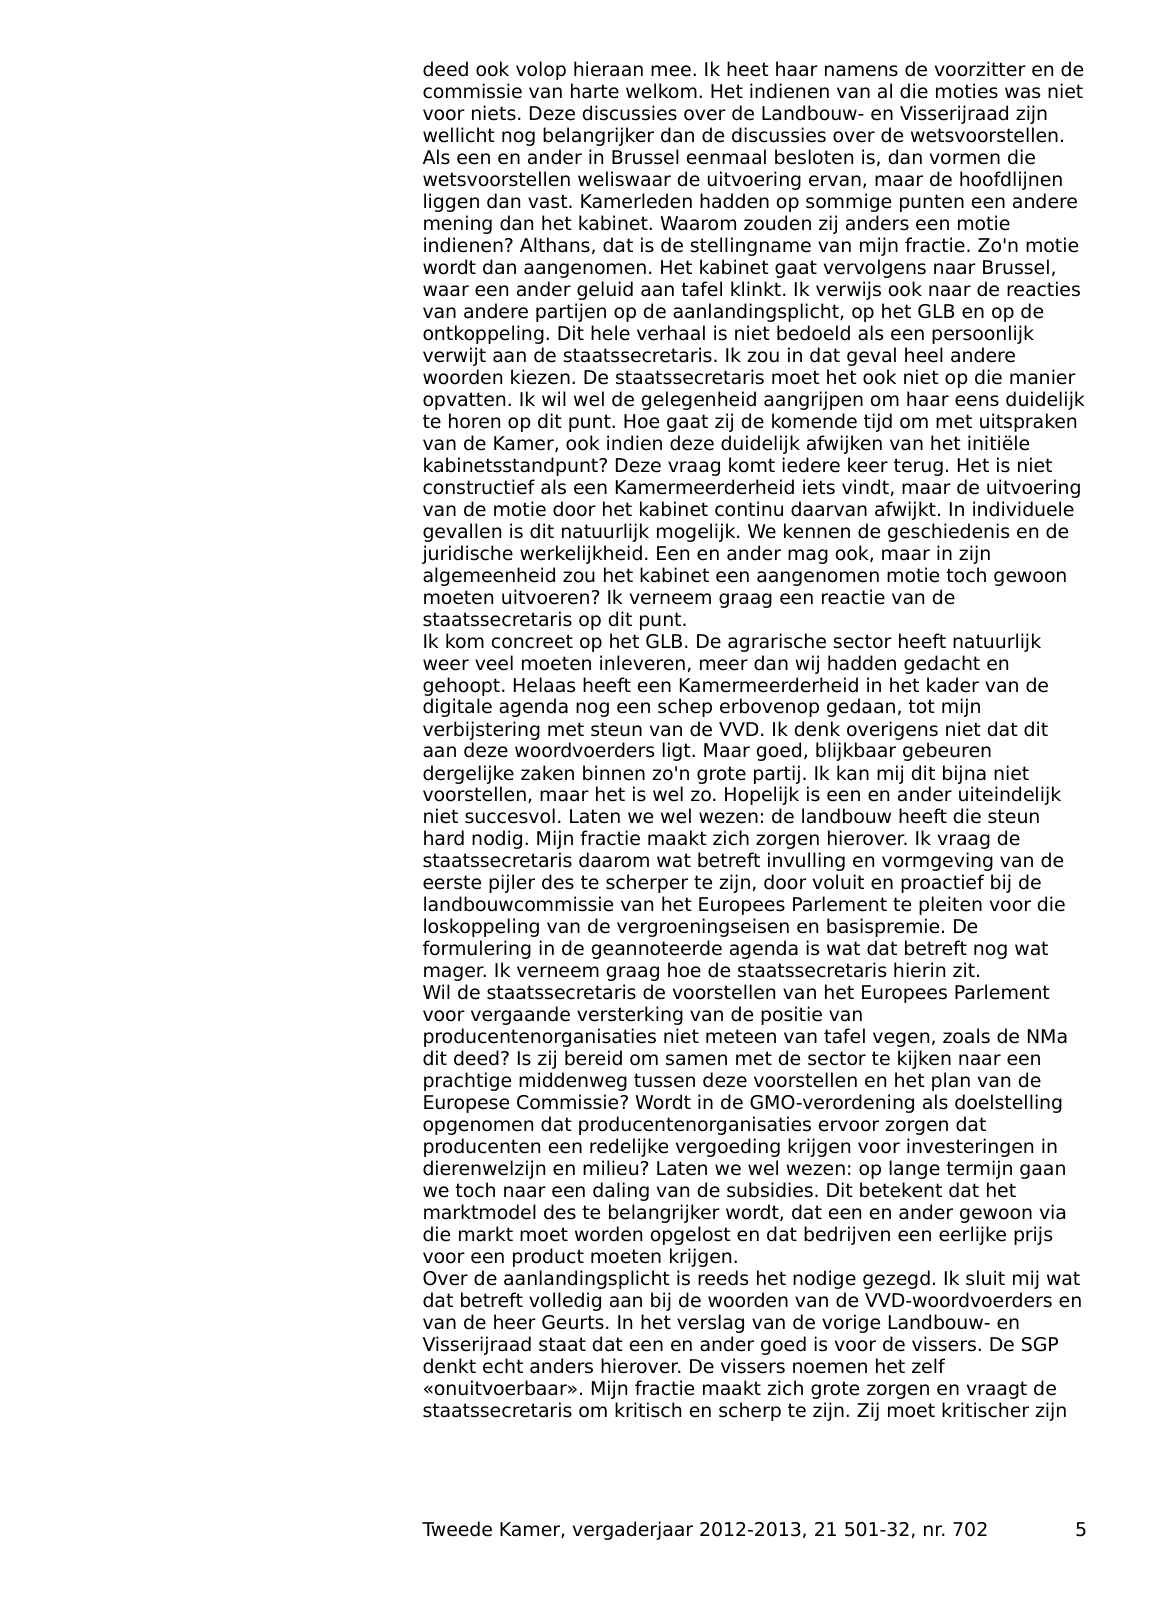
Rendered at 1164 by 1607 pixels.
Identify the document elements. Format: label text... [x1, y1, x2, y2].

text deed ook volop hieraan mee. Ik heet haar namens de voorzitter en de commissie van harte welkom. Het indienen van al die moties was niet voor niets. Deze discussies over de Landbouw- en Visserijraad zijn wellicht nog belangrijker dan de discussies over de wetsvoorstellen. Als een en ander in Brussel eenmaal besloten is, dan vormen die wetsvoorstellen weliswaar de uitvoering ervan, maar de hoofdlijnen liggen dan vast. Kamerleden hadden op sommige punten een andere mening dan het kabinet. Waarom zouden zij anders een motie indienen? Althans, dat is de stellingname van mijn fractie. Zo'n motie wordt dan aangenomen. Het kabinet gaat vervolgens naar Brussel, waar een ander geluid aan tafel klinkt. Ik verwijs ook naar de reacties van andere partijen op de aanlandingsplicht, op het GLB en op de ontkoppeling. Dit hele verhaal is niet bedoeld als een persoonlijk verwijt aan de staatssecretaris. Ik zou in dat geval heel andere woorden kiezen. De staatssecretaris moet het ook niet op die manier opvatten. Ik wil wel de gelegenheid aangrijpen om haar eens duidelijk te horen op dit punt. Hoe gaat zij de komende tijd om met uitspraken van de Kamer, ook indien deze duidelijk afwijken van het initiële kabinetsstandpunt? Deze vraag komt iedere keer terug. Het is niet constructief als een Kamermeerderheid iets vindt, maar de uitvoering van de motie door het kabinet continu daarvan afwijkt. In individuele gevallen is dit natuurlijk mogelijk. We kennen de geschiedenis en de juridische werkelijkheid. Een en ander mag ook, maar in zijn algemeenheid zou het kabinet een aangenomen motie toch gewoon moeten uitvoeren? Ik verneem graag een reactie van de staatssecretaris op dit punt. [422, 59, 1087, 631]
text Over de aanlandingsplicht is reeds het nodige gezegd. Ik sluit mij wat dat betreft volledig aan bij de woorden van de VVD-woordvoerders en van de heer Geurts. In het verslag van de vorige Landbouw- en Visserijraad staat dat een en ander goed is voor de vissers. De SGP denkt echt anders hierover. De vissers noemen het zelf «onuitvoerbaar». Mijn fractie maakt zich grote zorgen en vraagt de staatssecretaris om kritisch en scherp te zijn. Zij moet kritischer zijn [422, 1268, 1087, 1422]
text Wil de staatssecretaris de voorstellen van het Europees Parlement voor vergaande versterking van de positie van producentenorganisaties niet meteen van tafel vegen, zoals de NMa dit deed? Is zij bereid om samen met de sector te kijken naar een prachtige middenweg tussen deze voorstellen en het plan van de Europese Commissie? Wordt in de GMO-verordening als doelstelling opgenomen dat producentenorganisaties ervoor zorgen dat producenten een redelijke vergoeding krijgen voor investeringen in dierenwelzijn en milieu? Laten we wel wezen: op lange termijn gaan we toch naar een daling van de subsidies. Dit betekent dat het marktmodel des te belangrijker wordt, dat een en ander gewoon via die markt moet worden opgelost en dat bedrijven een eerlijke prijs voor een product moeten krijgen. [422, 982, 1087, 1268]
text Ik kom concreet op het GLB. De agrarische sector heeft natuurlijk weer veel moeten inleveren, meer dan wij hadden gedacht en gehoopt. Helaas heeft een Kamermeerderheid in het kader van de digitale agenda nog een schep erbovenop gedaan, tot mijn verbijstering met steun van de VVD. Ik denk overigens niet dat dit aan deze woordvoerders ligt. Maar goed, blijkbaar gebeuren dergelijke zaken binnen zo'n grote partij. Ik kan mij dit bijna niet voorstellen, maar het is wel zo. Hopelijk is een en ander uiteindelijk niet succesvol. Laten we wel wezen: de landbouw heeft die steun hard nodig. Mijn fractie maakt zich zorgen hierover. Ik vraag de staatssecretaris daarom wat betreft invulling en vormgeving van de eerste pijler des te scherper te zijn, door voluit en proactief bij de landbouwcommissie van het Europees Parlement te pleiten voor die loskoppeling van de vergroeningseisen en basispremie. De formulering in de geannoteerde agenda is wat dat betreft nog wat mager. Ik verneem graag hoe de staatssecretaris hierin zit. [422, 631, 1087, 982]
